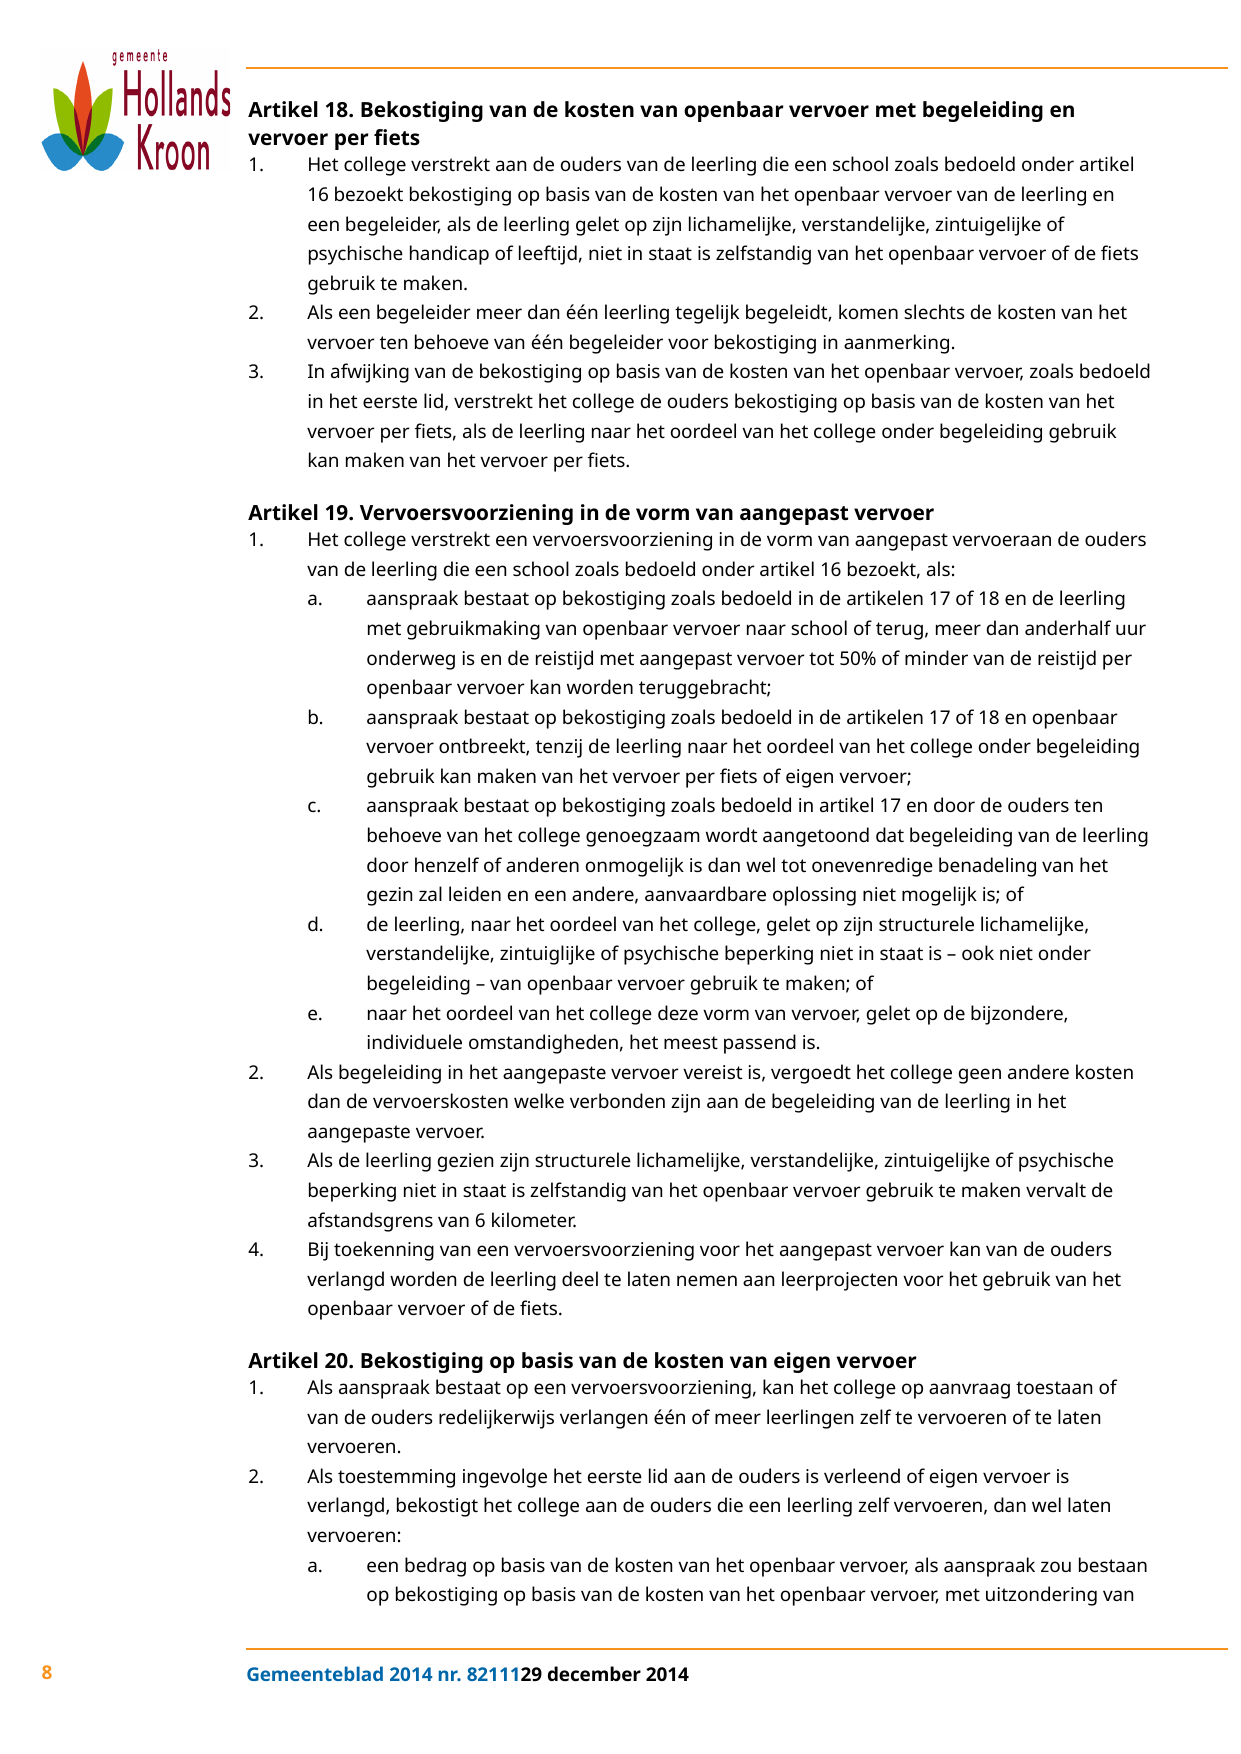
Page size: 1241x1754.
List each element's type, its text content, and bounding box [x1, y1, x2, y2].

list Als aanspraak bestaat op een vervoersvoorziening, kan het college op aanvraag toestaan of van de ouders redelijkerwijs verlangen één of meer leerlingen zelf te vervoeren of te laten vervoeren. [248, 1374, 1152, 1459]
list Bij toekenning van een vervoersvoorziening voor het aangepast vervoer kan van de ouders verlangd worden de leerling deel te laten nemen aan leerprojecten voor het gebruik van het openbaar vervoer of de fiets. [248, 1236, 1152, 1321]
picture [41, 47, 231, 172]
text Artikel 19. Vervoersvoorziening in de vorm van aangepast vervoer [248, 498, 1152, 526]
text Artikel 20. Bekostiging op basis van de kosten van eigen vervoer [248, 1346, 1152, 1374]
list Als begeleiding in het aangepaste vervoer vereist is, vergoedt het college geen andere kosten dan de vervoerskosten welke verbonden zijn aan de begeleiding van de leerling in het aangepaste vervoer. [248, 1059, 1152, 1144]
list Het college verstrekt aan de ouders van de leerling die een school zoals bedoeld onder artikel 16 bezoekt bekostiging op basis van de kosten van het openbaar vervoer van de leerling en een begeleider, als de leerling gelet op zijn lichamelijke, verstandelijke, zintuigelijke of psychische handicap of leeftijd, niet in staat is zelfstandig van het openbaar vervoer of de fiets gebruik te maken. [248, 152, 1152, 296]
list aanspraak bestaat op bekostiging zoals bedoeld in de artikelen 17 of 18 en de leerling met gebruikmaking van openbaar vervoer naar school of terug, meer dan anderhalf uur onderweg is en de reistijd met aangepast vervoer tot 50% of minder van de reistijd per openbaar vervoer kan worden teruggebracht; [307, 586, 1152, 700]
list Het college verstrekt een vervoersvoorziening in de vorm van aangepast vervoeraan de ouders van de leerling die een school zoals bedoeld onder artikel 16 bezoekt, als: [248, 526, 1152, 582]
list naar het oordeel van het college deze vorm van vervoer, gelet op de bijzondere, individuele omstandigheden, het meest passend is. [307, 1000, 1152, 1055]
list aanspraak bestaat op bekostiging zoals bedoeld in de artikelen 17 of 18 en openbaar vervoer ontbreekt, tenzij de leerling naar het oordeel van het college onder begeleiding gebruik kan maken van het vervoer per fiets of eigen vervoer; [307, 704, 1152, 789]
list een bedrag op basis van de kosten van het openbaar vervoer, als aanspraak zou bestaan op bekostiging op basis van de kosten van het openbaar vervoer, met uitzondering van [307, 1552, 1152, 1607]
list Als een begeleider meer dan één leerling tegelijk begeleidt, komen slechts de kosten van het vervoer ten behoeve van één begeleider voor bekostiging in aanmerking. [248, 299, 1152, 355]
text Artikel 18. Bekostiging van de kosten van openbaar vervoer met begeleiding en vervoer per fiets [248, 95, 1152, 152]
list Als toestemming ingevolge het eerste lid aan de ouders is verleend of eigen vervoer is verlangd, bekostigt het college aan de ouders die een leerling zelf vervoeren, dan wel laten vervoeren: [248, 1463, 1152, 1548]
list aanspraak bestaat op bekostiging zoals bedoeld in artikel 17 en door de ouders ten behoeve van het college genoegzaam wordt aangetoond dat begeleiding van de leerling door henzelf of anderen onmogelijk is dan wel tot onevenredige benadeling van het gezin zal leiden en een andere, aanvaardbare oplossing niet mogelijk is; of [307, 793, 1152, 907]
list Als de leerling gezien zijn structurele lichamelijke, verstandelijke, zintuigelijke of psychische beperking niet in staat is zelfstandig van het openbaar vervoer gebruik te maken vervalt de afstandsgrens van 6 kilometer. [248, 1148, 1152, 1232]
list de leerling, naar het oordeel van het college, gelet op zijn structurele lichamelijke, verstandelijke, zintuiglijke of psychische beperking niet in staat is – ook niet onder begeleiding – van openbaar vervoer gebruik te maken; of [307, 911, 1152, 996]
list In afwijking van de bekostiging op basis van de kosten van het openbaar vervoer, zoals bedoeld in het eerste lid, verstrekt het college de ouders bekostiging op basis van de kosten van het vervoer per fiets, als de leerling naar het oordeel van het college onder begeleiding gebruik kan maken van het vervoer per fiets. [248, 359, 1152, 473]
